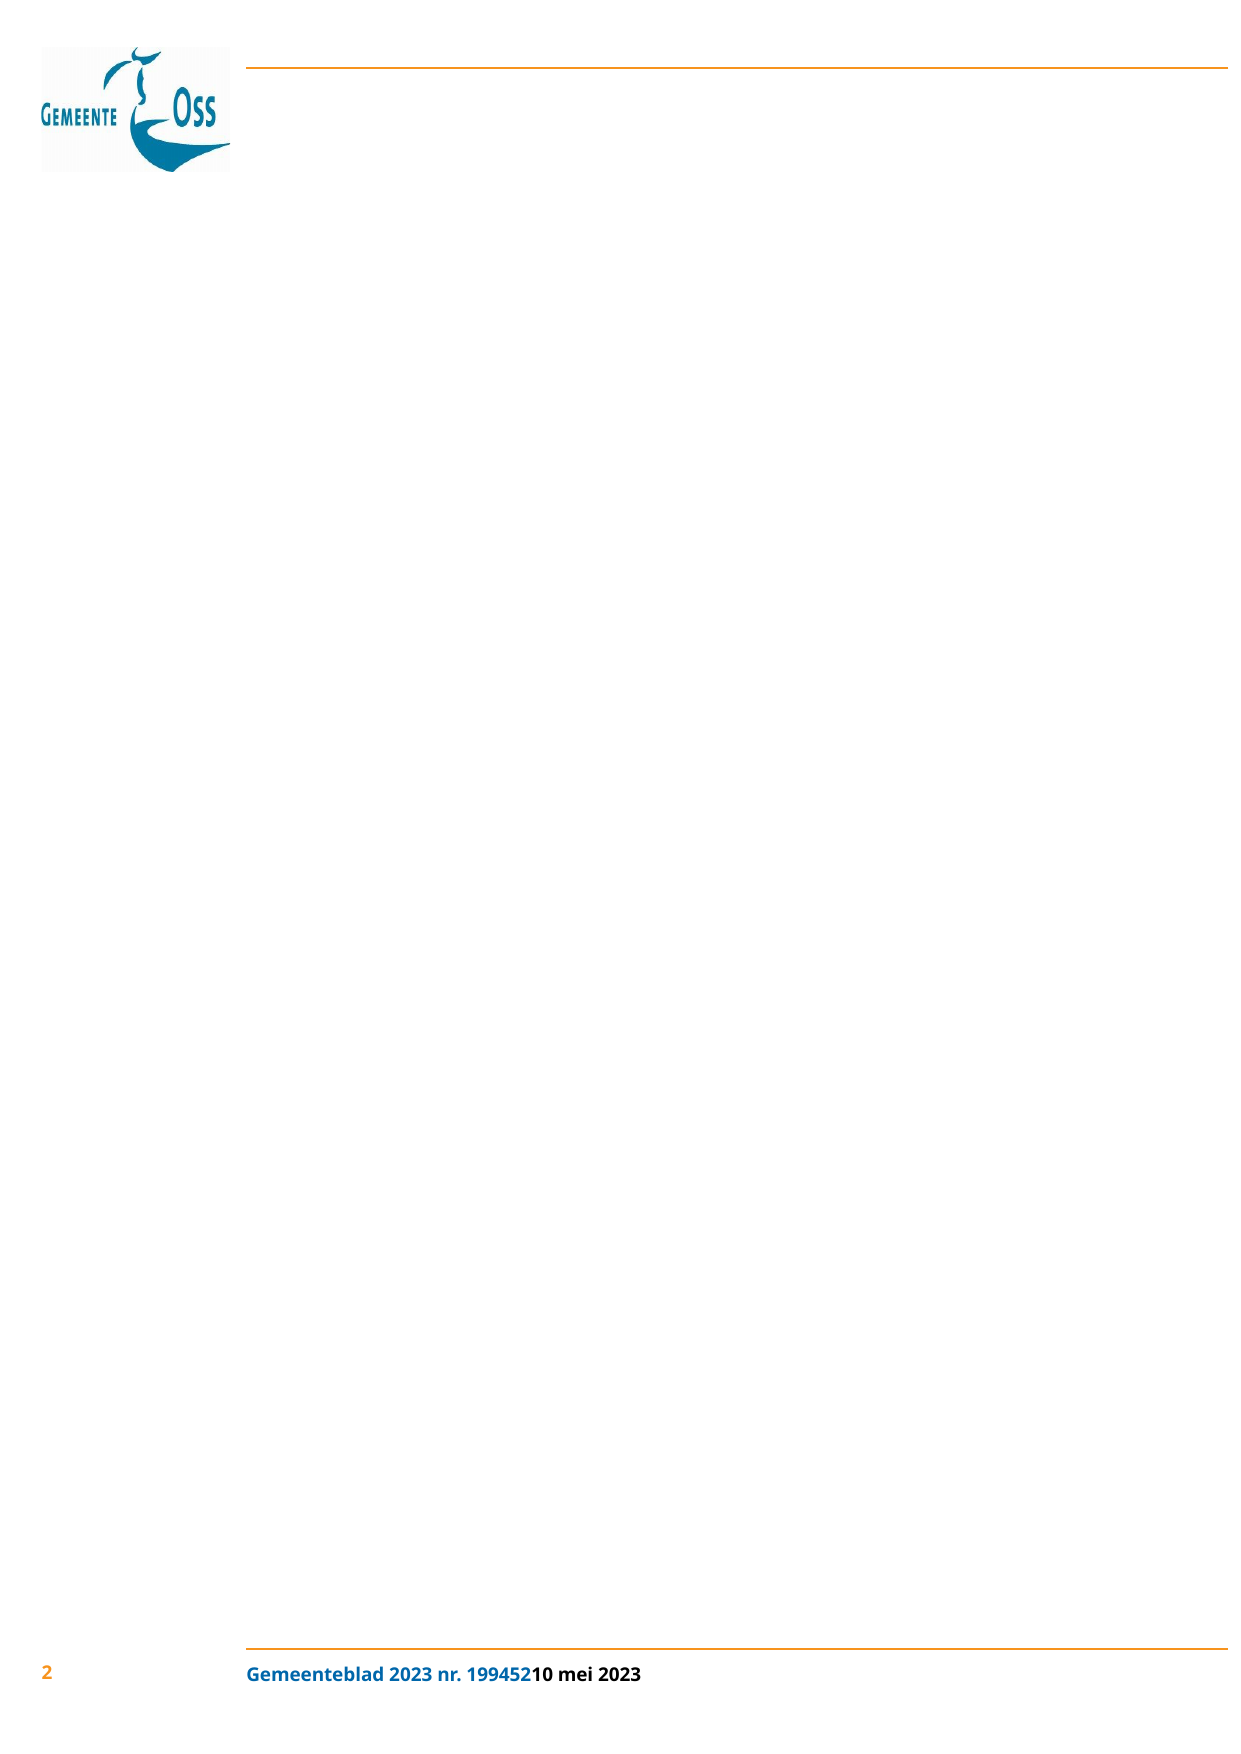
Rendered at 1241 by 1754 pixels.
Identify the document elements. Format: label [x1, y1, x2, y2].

picture [41, 47, 231, 172]
